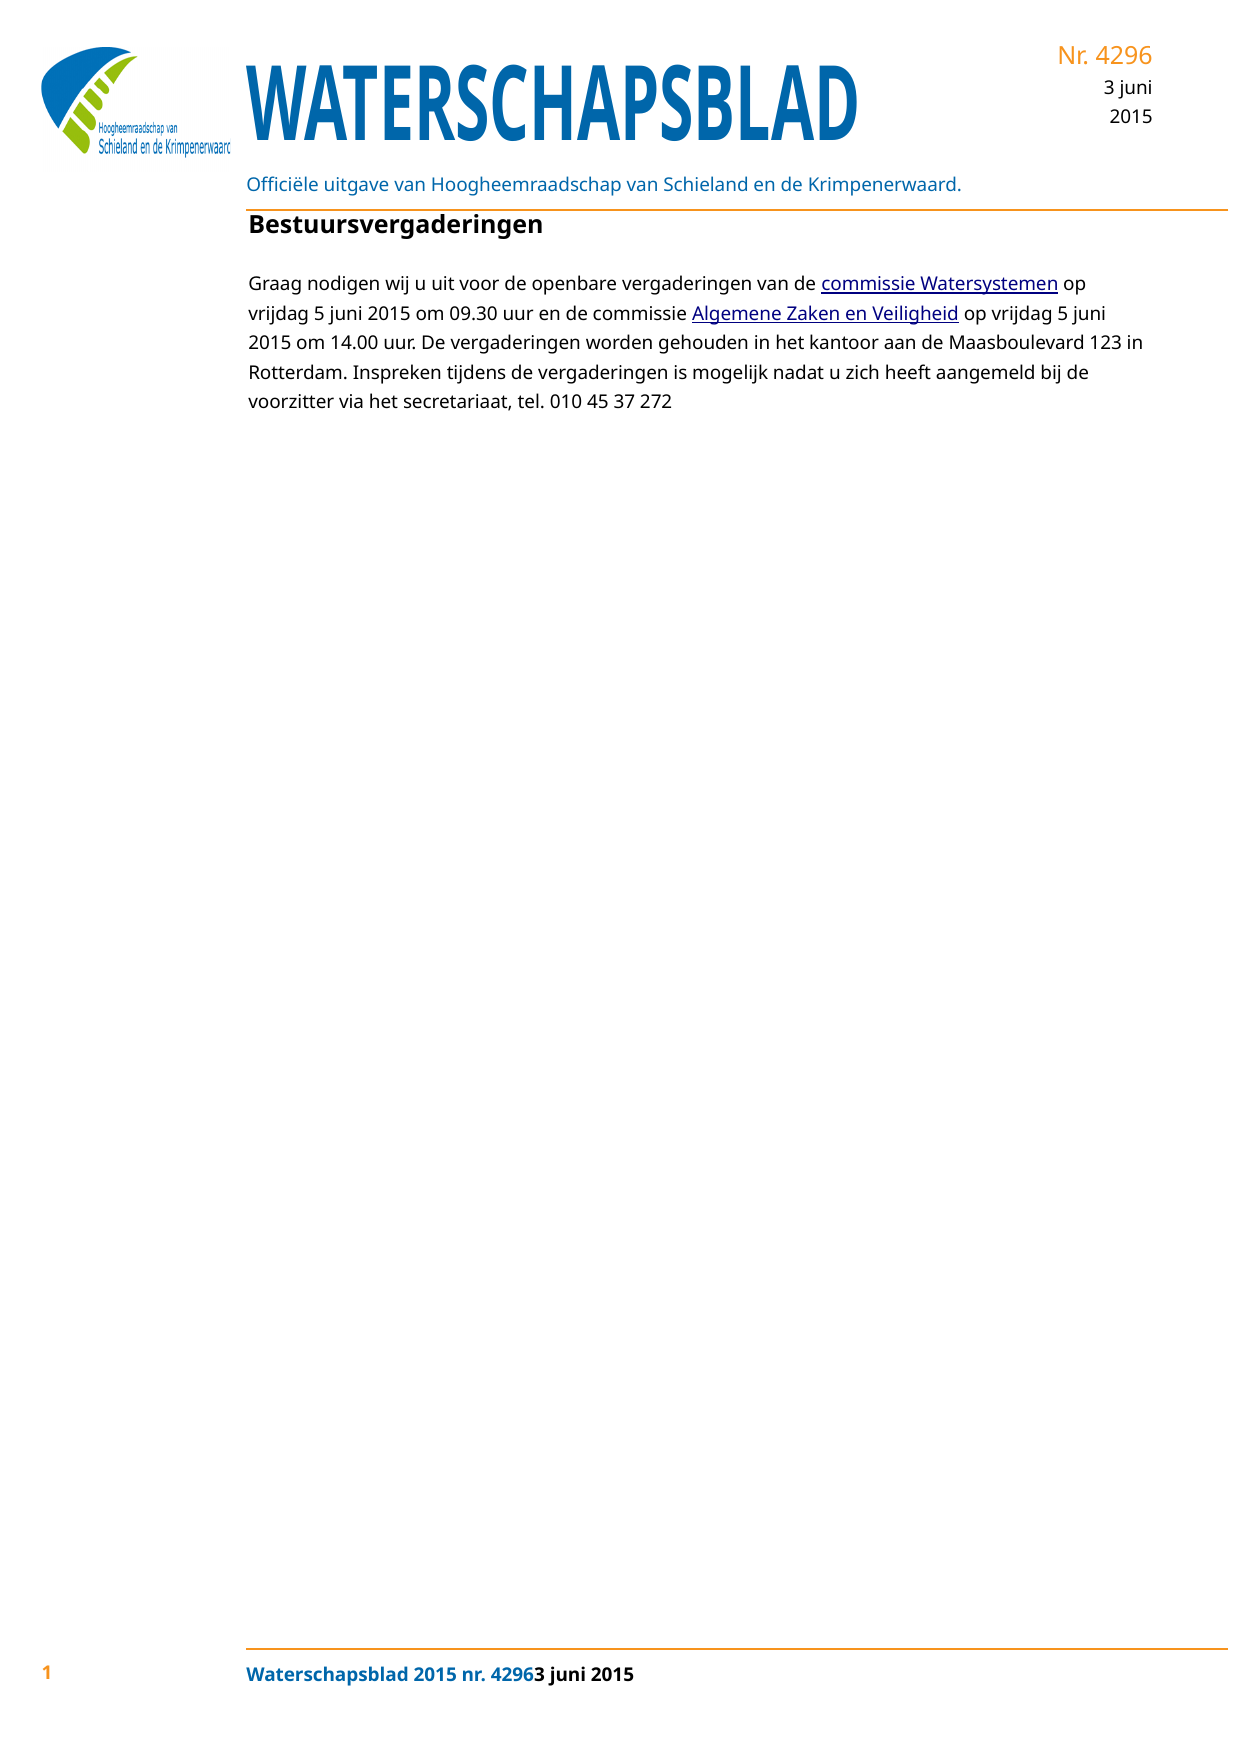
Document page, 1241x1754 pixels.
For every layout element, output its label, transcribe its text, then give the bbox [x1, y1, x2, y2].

text Graag nodigen wij u uit voor de openbare vergaderingen van de commissie Watersystemen op vrijdag 5 juni 2015 om 09.30 uur en de commissie Algemene Zaken en Veiligheid op vrijdag 5 juni 2015 om 14.00 uur. De vergaderingen worden gehouden in het kantoor aan de Maasboulevard 123 in Rotterdam. Inspreken tijdens de vergaderingen is mogelijk nadat u zich heeft aangemeld bij de voorzitter via het secretariaat, tel. 010 45 37 272 [248, 270, 1152, 414]
picture [41, 47, 231, 172]
text Bestuursvergaderingen [248, 211, 1152, 241]
